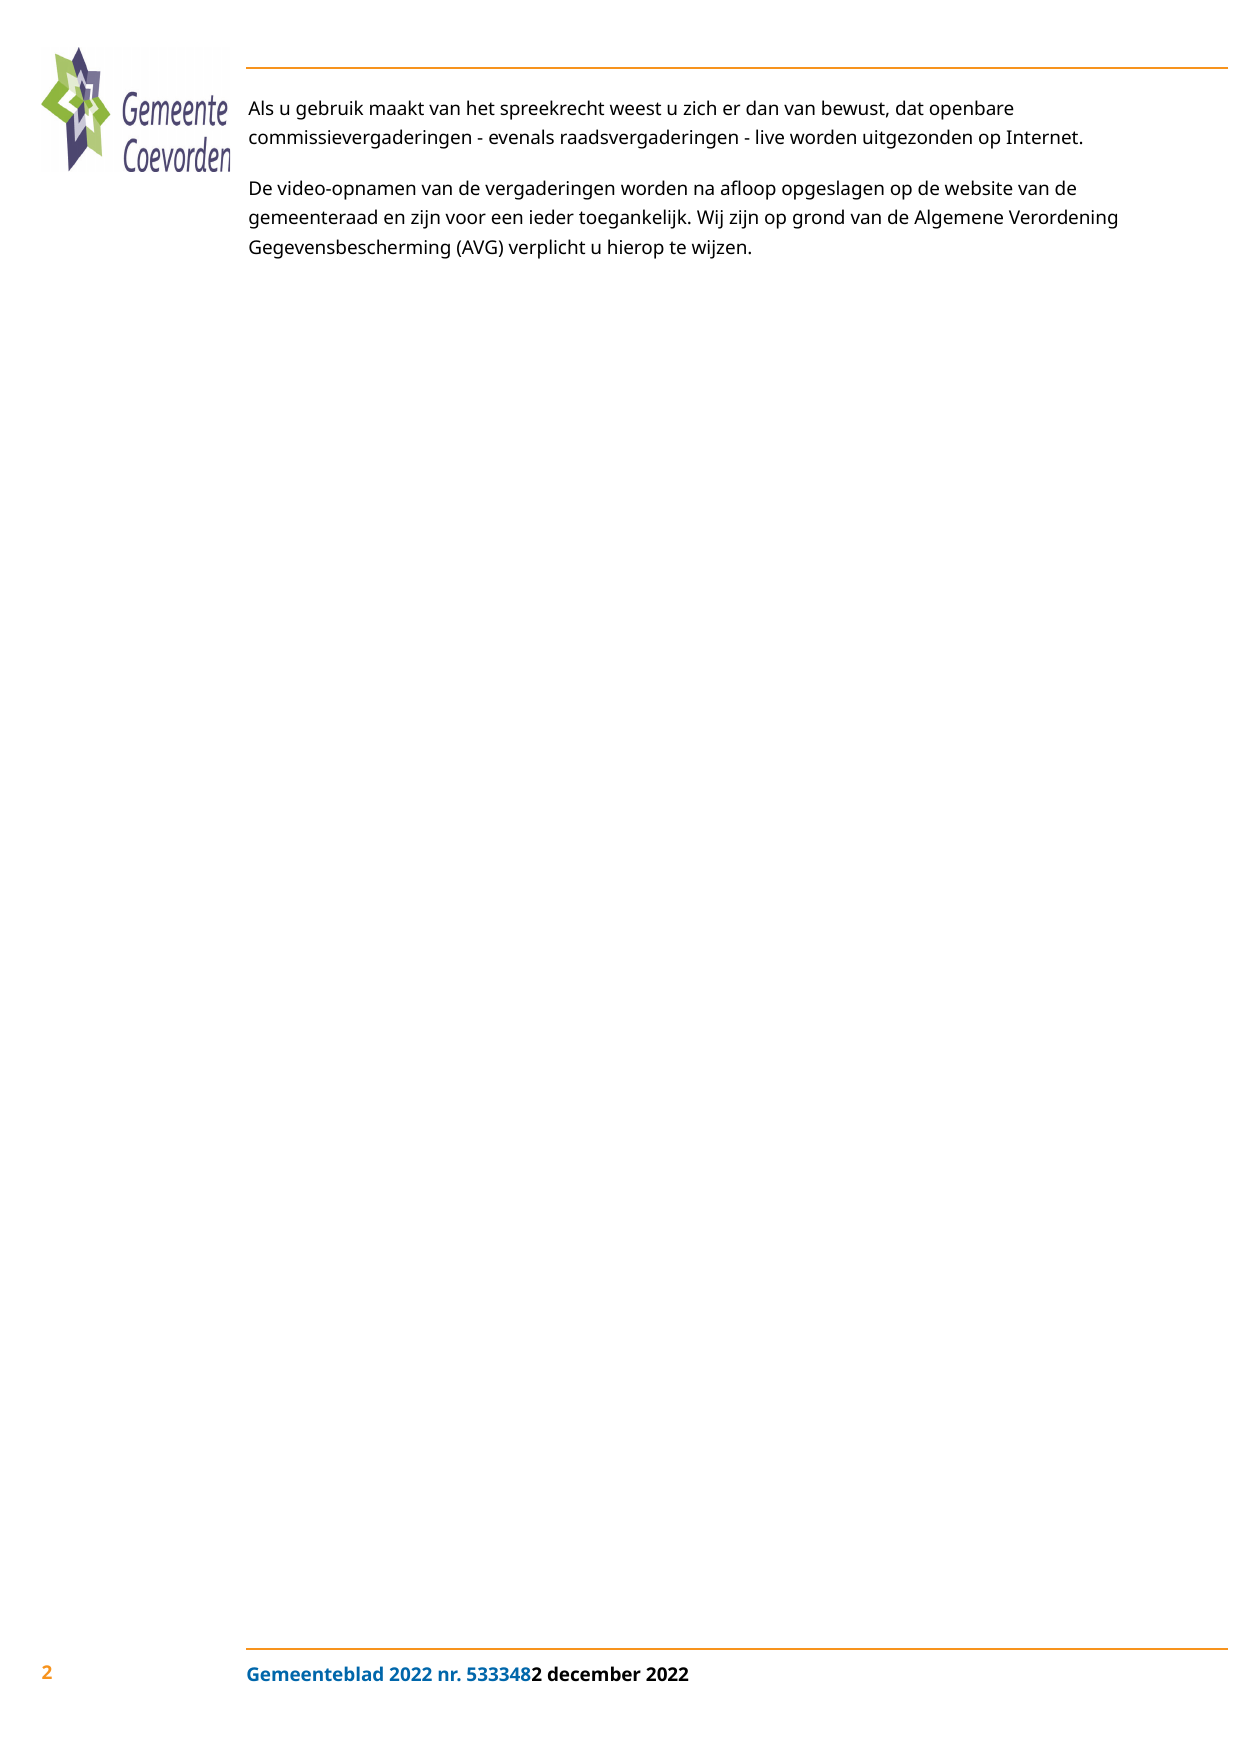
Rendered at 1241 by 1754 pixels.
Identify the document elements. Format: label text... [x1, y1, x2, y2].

text Als u gebruik maakt van het spreekrecht weest u zich er dan van bewust, dat openbare commissievergaderingen - evenals raadsvergaderingen - live worden uitgezonden op Internet. [248, 95, 1152, 150]
picture [41, 47, 231, 172]
text De video-opnamen van de vergaderingen worden na afloop opgeslagen op de website van de gemeenteraad en zijn voor een ieder toegankelijk. Wij zijn op grond van de Algemene Verordening Gegevensbescherming (AVG) verplicht u hierop te wijzen. [248, 175, 1152, 260]
